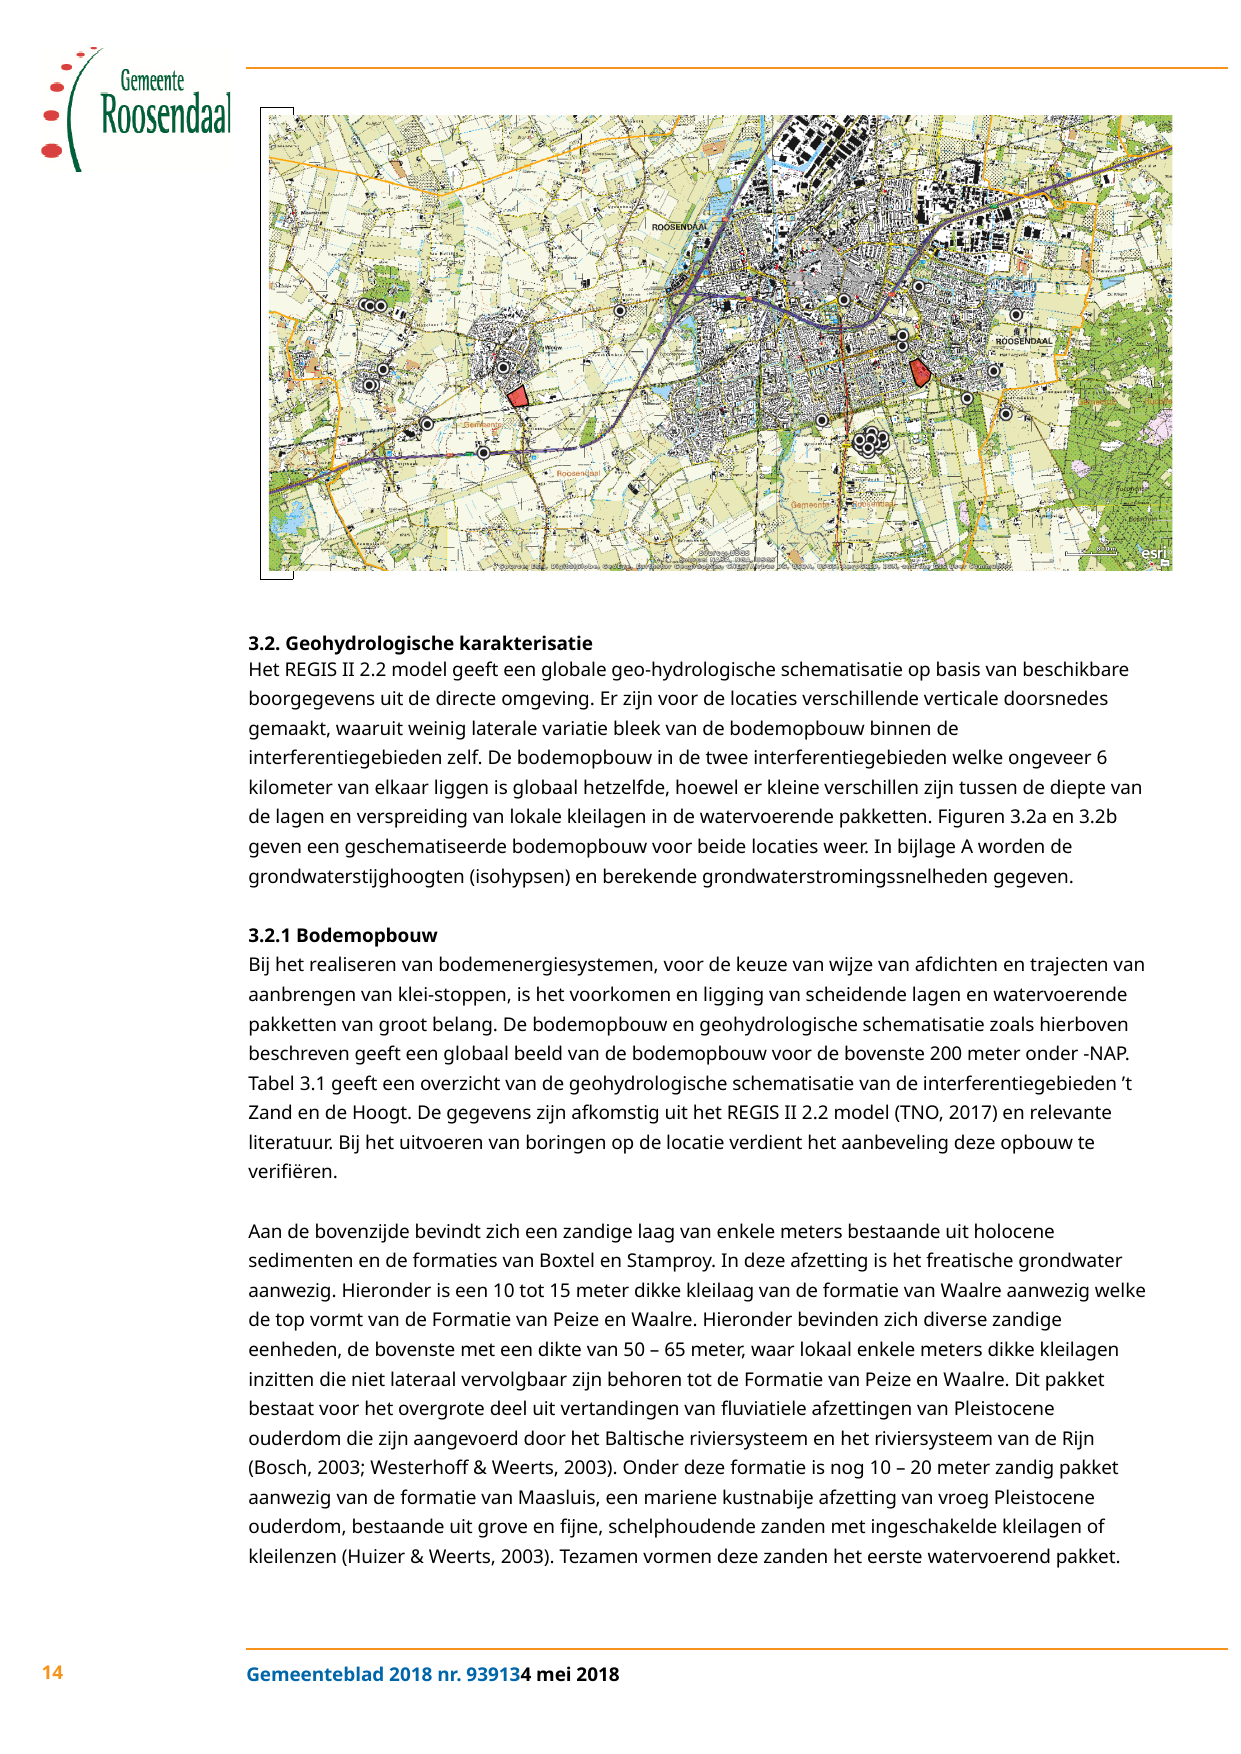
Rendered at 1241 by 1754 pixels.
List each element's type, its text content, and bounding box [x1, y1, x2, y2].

text Het REGIS II 2.2 model geeft een globale geo-hydrologische schematisatie op basis van beschikbare boorgegevens uit de directe omgeving. Er zijn voor de locaties verschillende verticale doorsnedes gemaakt, waaruit weinig laterale variatie bleek van de bodemopbouw binnen de interferentiegebieden zelf. De bodemopbouw in de twee interferentiegebieden welke ongeveer 6 kilometer van elkaar liggen is globaal hetzelfde, hoewel er kleine verschillen zijn tussen de diepte van de lagen en verspreiding van lokale kleilagen in de watervoerende pakketten. Figuren 3.2a en 3.2b geven een geschematiseerde bodemopbouw voor beide locaties weer. In bijlage A worden de grondwaterstijghoogten (isohypsen) en berekende grondwaterstromingssnelheden gegeven. [248, 656, 1152, 889]
text Bij het realiseren van bodemenergiesystemen, voor de keuze van wijze van afdichten en trajecten van aanbrengen van klei-stoppen, is het voorkomen en ligging van scheidende lagen en watervoerende pakketten van groot belang. De bodemopbouw en geohydrologische schematisatie zoals hierboven beschreven geeft een globaal beeld van de bodemopbouw voor de bovenste 200 meter onder -NAP. Tabel 3.1 geeft een overzicht van de geohydrologische schematisatie van de interferentiegebieden ’t Zand en de Hoogt. De gegevens zijn afkomstig uit het REGIS II 2.2 model (TNO, 2017) en relevante literatuur. Bij het uitvoeren van boringen op de locatie verdient het aanbeveling deze opbouw te verifiëren. [248, 952, 1152, 1184]
picture [268, 115, 1173, 571]
text 3.2.1 Bodemopbouw [248, 922, 1152, 948]
picture [41, 47, 231, 172]
text 3.2. Geohydrologische karakterisatie [248, 630, 1152, 656]
text Aan de bovenzijde bevindt zich een zandige laag van enkele meters bestaande uit holocene sedimenten en de formaties van Boxtel en Stamproy. In deze afzetting is het freatische grondwater aanwezig. Hieronder is een 10 tot 15 meter dikke kleilaag van de formatie van Waalre aanwezig welke de top vormt van de Formatie van Peize en Waalre. Hieronder bevinden zich diverse zandige eenheden, de bovenste met een dikte van 50 – 65 meter, waar lokaal enkele meters dikke kleilagen inzitten die niet lateraal vervolgbaar zijn behoren tot de Formatie van Peize en Waalre. Dit pakket bestaat voor het overgrote deel uit vertandingen van fluviatiele afzettingen van Pleistocene ouderdom die zijn aangevoerd door het Baltische riviersysteem en het riviersysteem van de Rijn (Bosch, 2003; Westerhoff & Weerts, 2003). Onder deze formatie is nog 10 – 20 meter zandig pakket aanwezig van de formatie van Maasluis, een mariene kustnabije afzetting van vroeg Pleistocene ouderdom, bestaande uit grove en fijne, schelphoudende zanden met ingeschakelde kleilagen of kleilenzen (Huizer & Weerts, 2003). Tezamen vormen deze zanden het eerste watervoerend pakket. [248, 1218, 1152, 1569]
